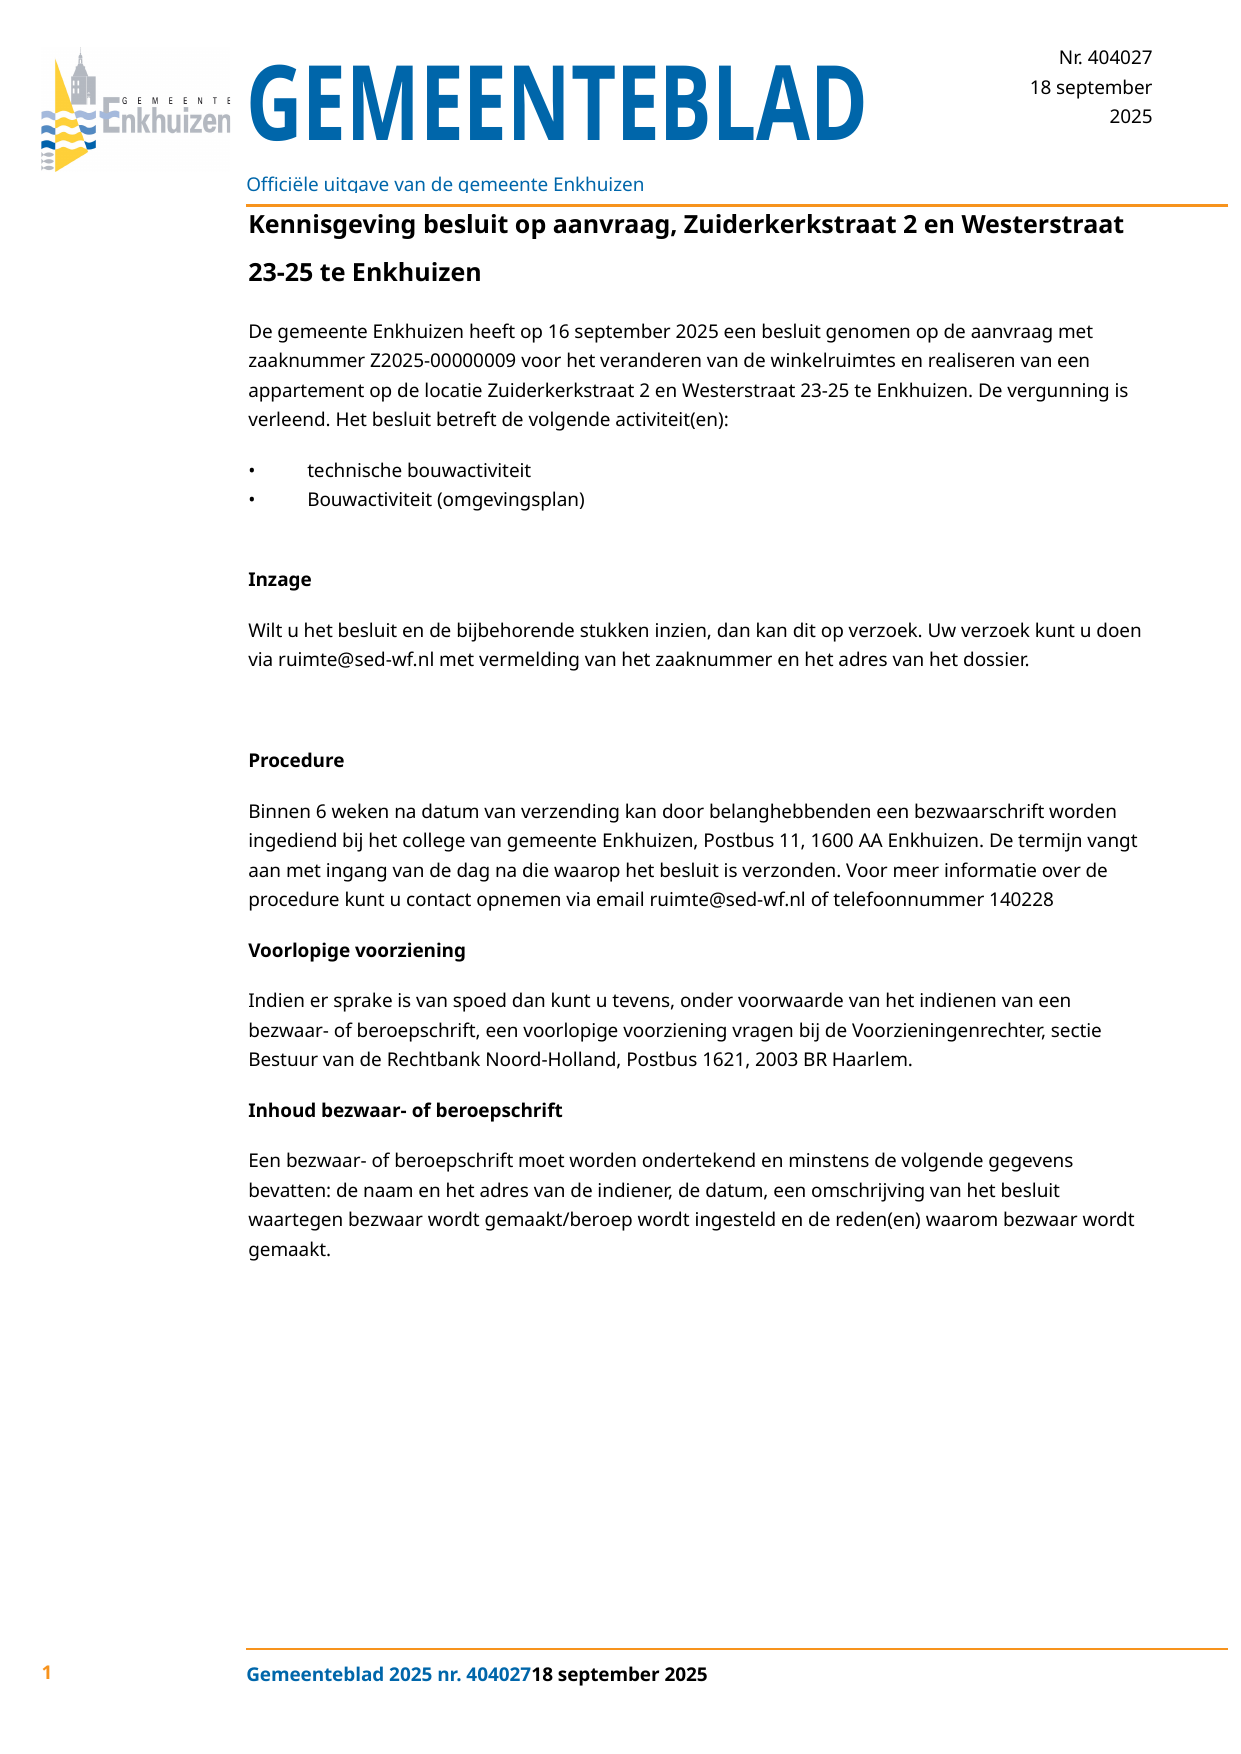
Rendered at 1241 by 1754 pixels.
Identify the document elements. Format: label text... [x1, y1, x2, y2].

text Inhoud bezwaar- of beroepschrift [248, 1097, 1152, 1123]
list Bouwactiviteit (omgevingsplan) [248, 487, 1152, 512]
text Procedure [248, 747, 1152, 773]
text Binnen 6 weken na datum van verzending kan door belanghebbenden een bezwaarschrift worden ingediend bij het college van gemeente Enkhuizen, Postbus 11, 1600 AA Enkhuizen. De termijn vangt aan met ingang van de dag na die waarop het besluit is verzonden. Voor meer informatie over de procedure kunt u contact opnemen via email ruimte@sed-wf.nl of telefoonnummer 140228 [248, 798, 1152, 912]
text De gemeente Enkhuizen heeft op 16 september 2025 een besluit genomen op de aanvraag met zaaknummer Z2025-00000009 voor het veranderen van de winkelruimtes en realiseren van een appartement op de locatie Zuiderkerkstraat 2 en Westerstraat 23-25 te Enkhuizen. De vergunning is verleend. Het besluit betreft de volgende activiteit(en): [248, 318, 1152, 432]
text Wilt u het besluit en de bijbehorende stukken inzien, dan kan dit op verzoek. Uw verzoek kunt u doen via ruimte@sed-wf.nl met vermelding van het zaaknummer en het adres van het dossier. [248, 617, 1152, 672]
text Voorlopige voorziening [248, 937, 1152, 963]
list technische bouwactiviteit [248, 457, 1152, 483]
text Indien er sprake is van spoed dan kunt u tevens, onder voorwaarde van het indienen van een bezwaar- of beroepschrift, een voorlopige voorziening vragen bij de Voorzieningenrechter, sectie Bestuur van de Rechtbank Noord-Holland, Postbus 1621, 2003 BR Haarlem. [248, 987, 1152, 1072]
text Kennisgeving besluit op aanvraag, Zuiderkerkstraat 2 en Westerstraat 23-25 te Enkhuizen [248, 207, 1152, 288]
picture [41, 47, 231, 172]
text Inzage [248, 567, 1152, 592]
text Een bezwaar- of beroepschrift moet worden ondertekend en minstens de volgende gegevens bevatten: de naam en het adres van de indiener, de datum, een omschrijving van het besluit waartegen bezwaar wordt gemaakt/beroep wordt ingesteld en de reden(en) waarom bezwaar wordt gemaakt. [248, 1147, 1152, 1262]
